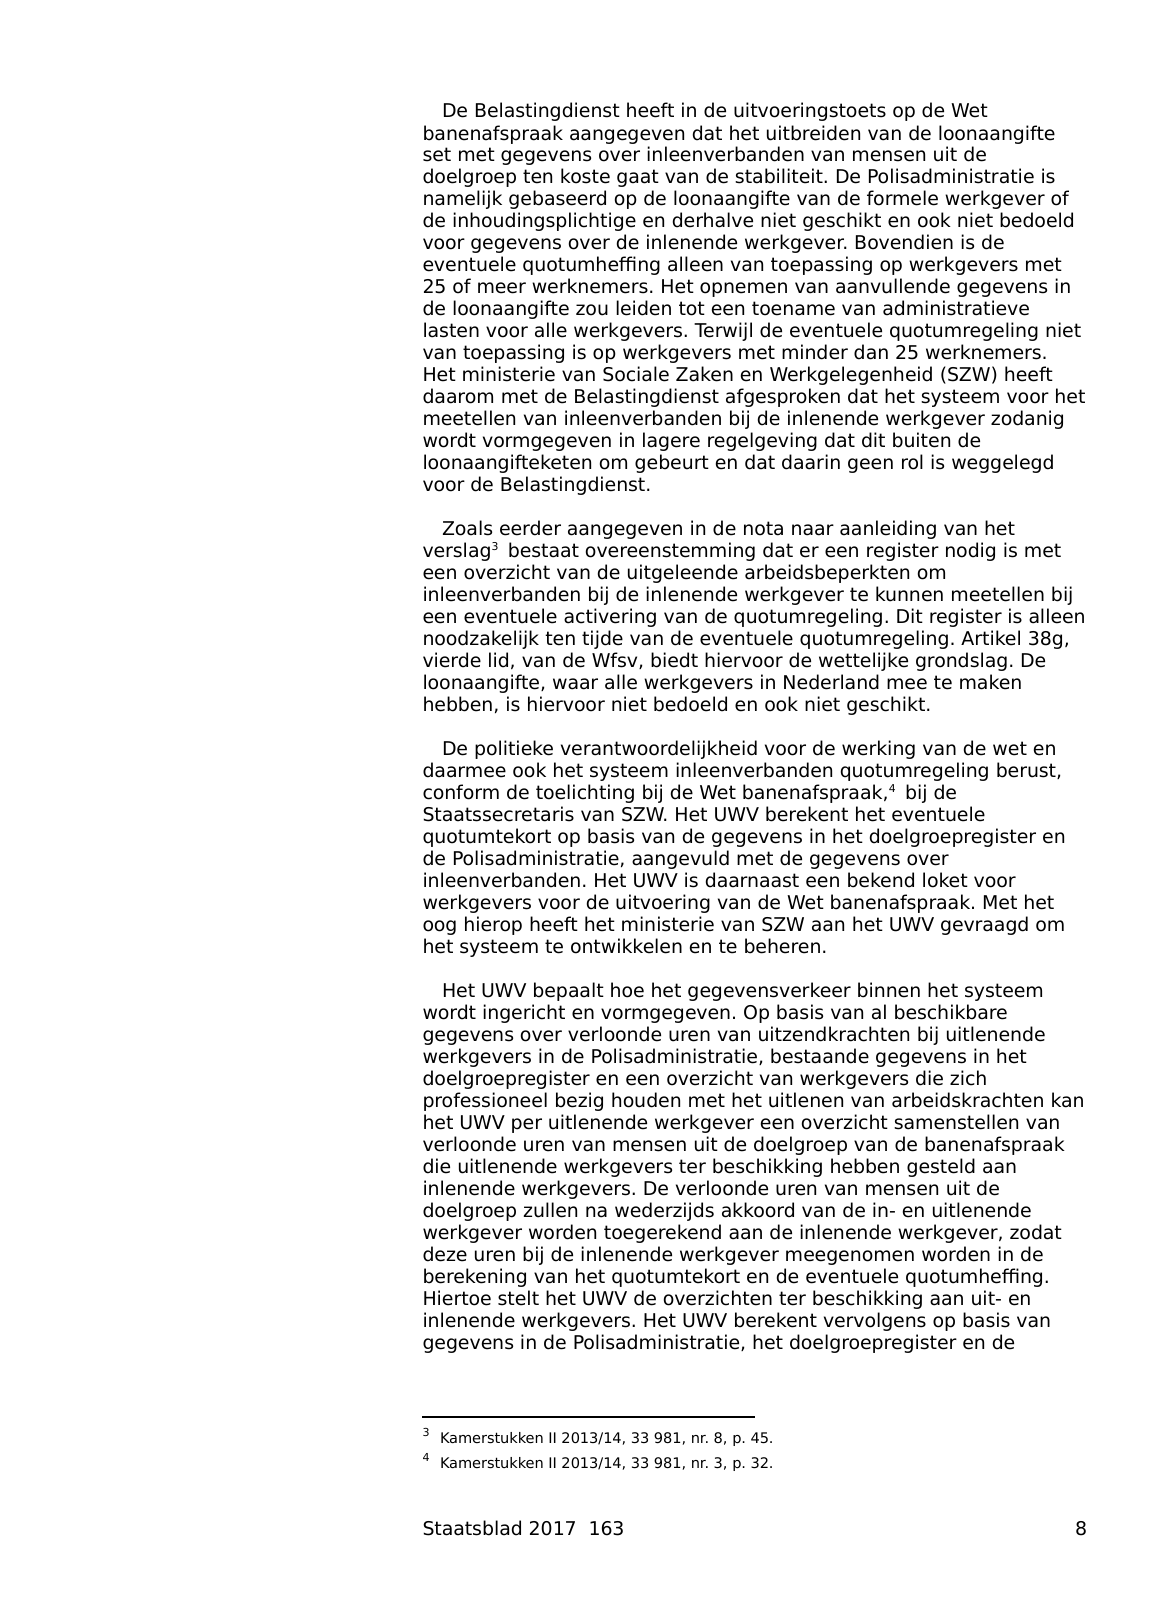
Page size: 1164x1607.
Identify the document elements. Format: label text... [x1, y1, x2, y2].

text Zoals eerder aangegeven in de nota naar aanleiding van het verslag bestaat overeenstemming dat er een register nodig is met een overzicht van de uitgeleende arbeidsbeperkten om inleenverbanden bij de inlenende werkgever te kunnen meetellen bij een eventuele activering van de quotumregeling. Dit register is alleen noodzakelijk ten tijde van de eventuele quotumregeling. Artikel 38g, vierde lid, van de Wfsv, biedt hiervoor de wettelijke grondslag. De loonaangifte, waar alle werkgevers in Nederland mee te maken hebben, is hiervoor niet bedoeld en ook niet geschikt. [422, 518, 1087, 716]
text De Belastingdienst heeft in de uitvoeringstoets op de Wet banenafspraak aangegeven dat het uitbreiden van de loonaangifte set met gegevens over inleenverbanden van mensen uit de doelgroep ten koste gaat van de stabiliteit. De Polisadministratie is namelijk gebaseerd op de loonaangifte van de formele werkgever of de inhoudingsplichtige en derhalve niet geschikt en ook niet bedoeld voor gegevens over de inlenende werkgever. Bovendien is de eventuele quotumheffing alleen van toepassing op werkgevers met 25 of meer werknemers. Het opnemen van aanvullende gegevens in de loonaangifte zou leiden tot een toename van administratieve lasten voor alle werkgevers. Terwijl de eventuele quotumregeling niet van toepassing is op werkgevers met minder dan 25 werknemers. Het ministerie van Sociale Zaken en Werkgelegenheid (SZW) heeft daarom met de Belastingdienst afgesproken dat het systeem voor het meetellen van inleenverbanden bij de inlenende werkgever zodanig wordt vormgegeven in lagere regelgeving dat dit buiten de loonaangifteketen om gebeurt en dat daarin geen rol is weggelegd voor de Belastingdienst. [422, 100, 1087, 496]
text De politieke verantwoordelijkheid voor de werking van de wet en daarmee ook het systeem inleenverbanden quotumregeling berust, conform de toelichting bij de Wet banenafspraak, bij de Staatssecretaris van SZW. Het UWV berekent het eventuele quotumtekort op basis van de gegevens in het doelgroepregister en de Polisadministratie, aangevuld met de gegevens over inleenverbanden. Het UWV is daarnaast een bekend loket voor werkgevers voor de uitvoering van de Wet banenafspraak. Met het oog hierop heeft het ministerie van SZW aan het UWV gevraagd om het systeem te ontwikkelen en te beheren. [422, 738, 1087, 958]
text Het UWV bepaalt hoe het gegevensverkeer binnen het systeem wordt ingericht en vormgegeven. Op basis van al beschikbare gegevens over verloonde uren van uitzendkrachten bij uitlenende werkgevers in de Polisadministratie, bestaande gegevens in het doelgroepregister en een overzicht van werkgevers die zich professioneel bezig houden met het uitlenen van arbeidskrachten kan het UWV per uitlenende werkgever een overzicht samenstellen van verloonde uren van mensen uit de doelgroep van de banenafspraak die uitlenende werkgevers ter beschikking hebben gesteld aan inlenende werkgevers. De verloonde uren van mensen uit de doelgroep zullen na wederzijds akkoord van de in- en uitlenende werkgever worden toegerekend aan de inlenende werkgever, zodat deze uren bij de inlenende werkgever meegenomen worden in de berekening van het quotumtekort en de eventuele quotumheffing. Hiertoe stelt het UWV de overzichten ter beschikking aan uit- en inlenende werkgevers. Het UWV berekent vervolgens op basis van gegevens in de Polisadministratie, het doelgroepregister en de [422, 980, 1087, 1354]
text Kamerstukken II 2013/14, 33 981, nr. 3, p. 32. [422, 1451, 1087, 1473]
text Kamerstukken II 2013/14, 33 981, nr. 8, p. 45. [422, 1426, 1087, 1448]
